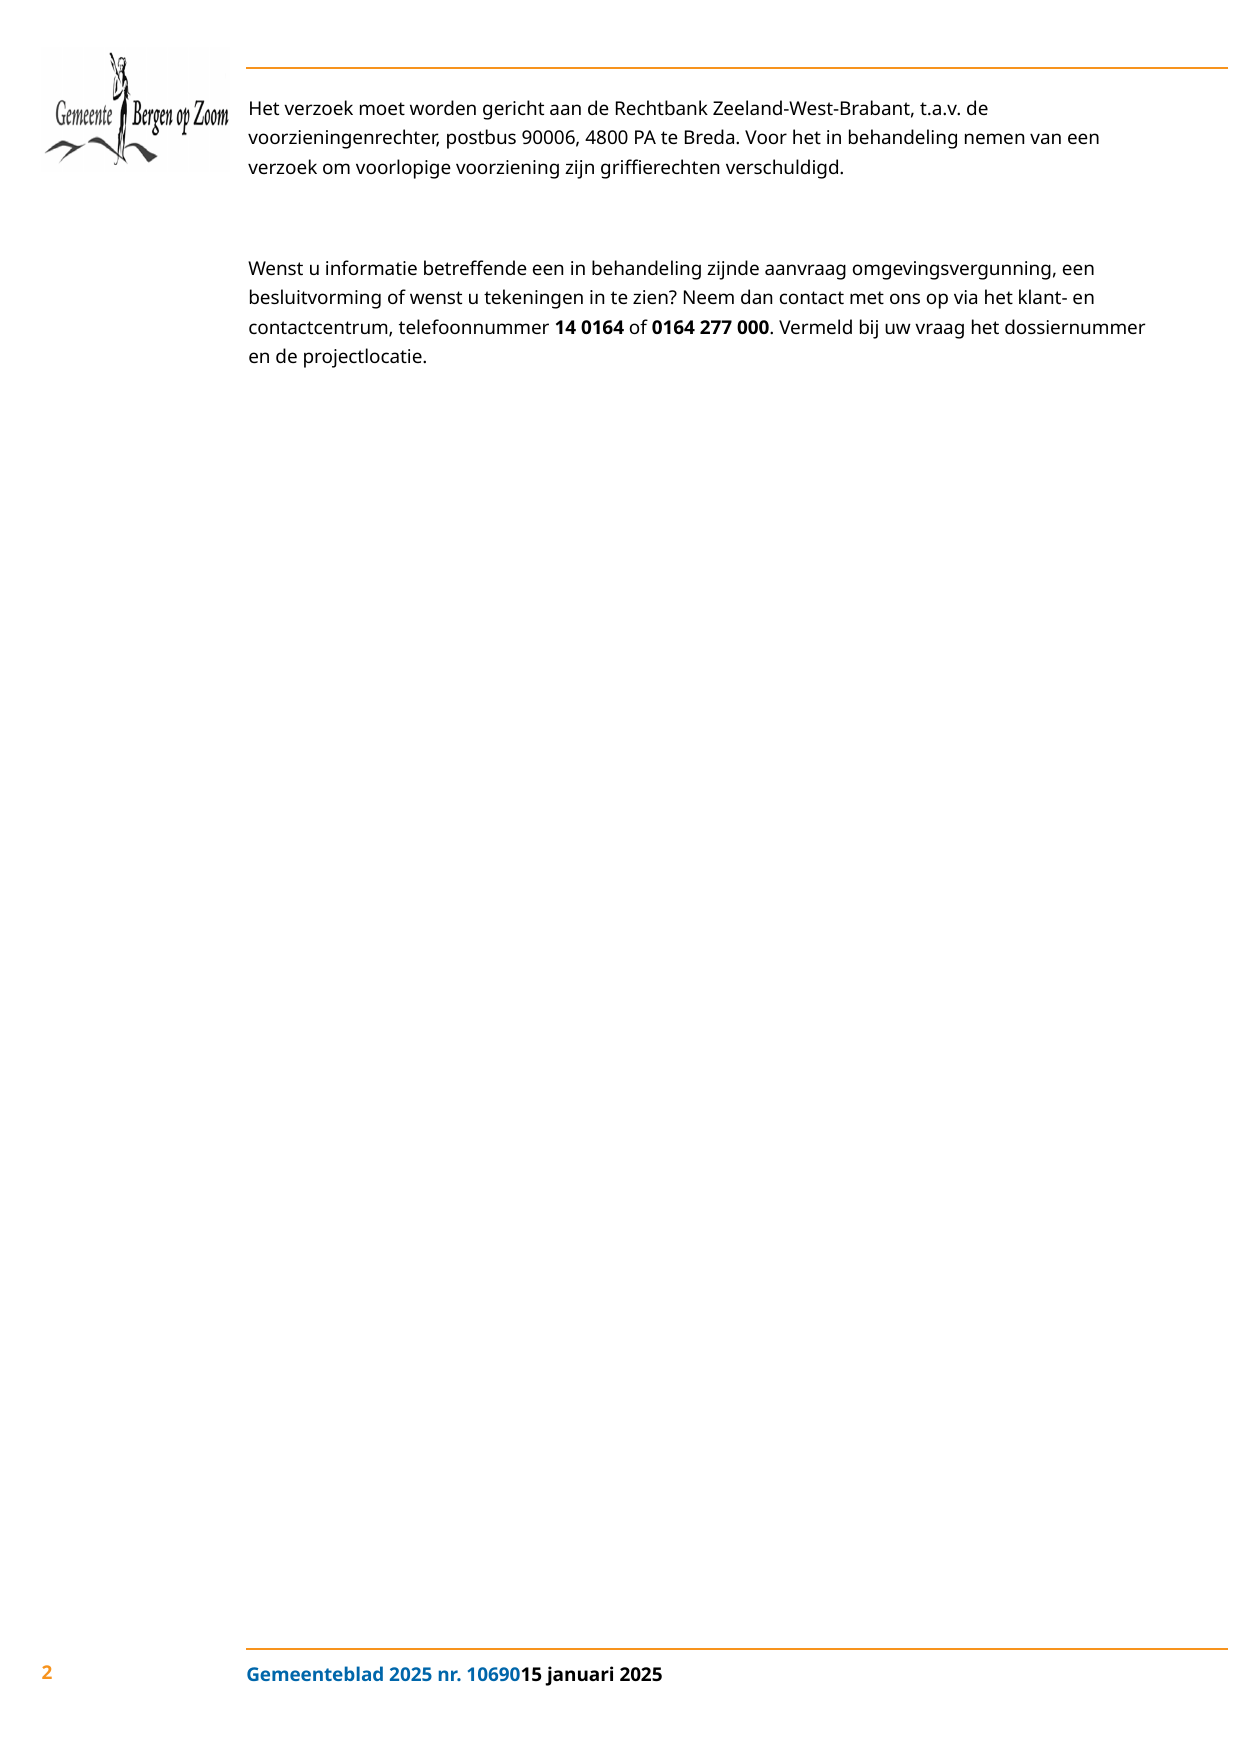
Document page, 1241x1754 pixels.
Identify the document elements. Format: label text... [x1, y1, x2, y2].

picture [41, 47, 231, 172]
text Wenst u informatie betreffende een in behandeling zijnde aanvraag omgevingsvergunning, een besluitvorming of wenst u tekeningen in te zien? Neem dan contact met ons op via het klant- en contactcentrum, telefoonnummer 14 0164 of 0164 277 000. Vermeld bij uw vraag het dossiernummer en de projectlocatie. [248, 255, 1152, 369]
text Het verzoek moet worden gericht aan de Rechtbank Zeeland-West-Brabant, t.a.v. de voorzieningenrechter, postbus 90006, 4800 PA te Breda. Voor het in behandeling nemen van een verzoek om voorlopige voorziening zijn griffierechten verschuldigd. [248, 95, 1152, 180]
